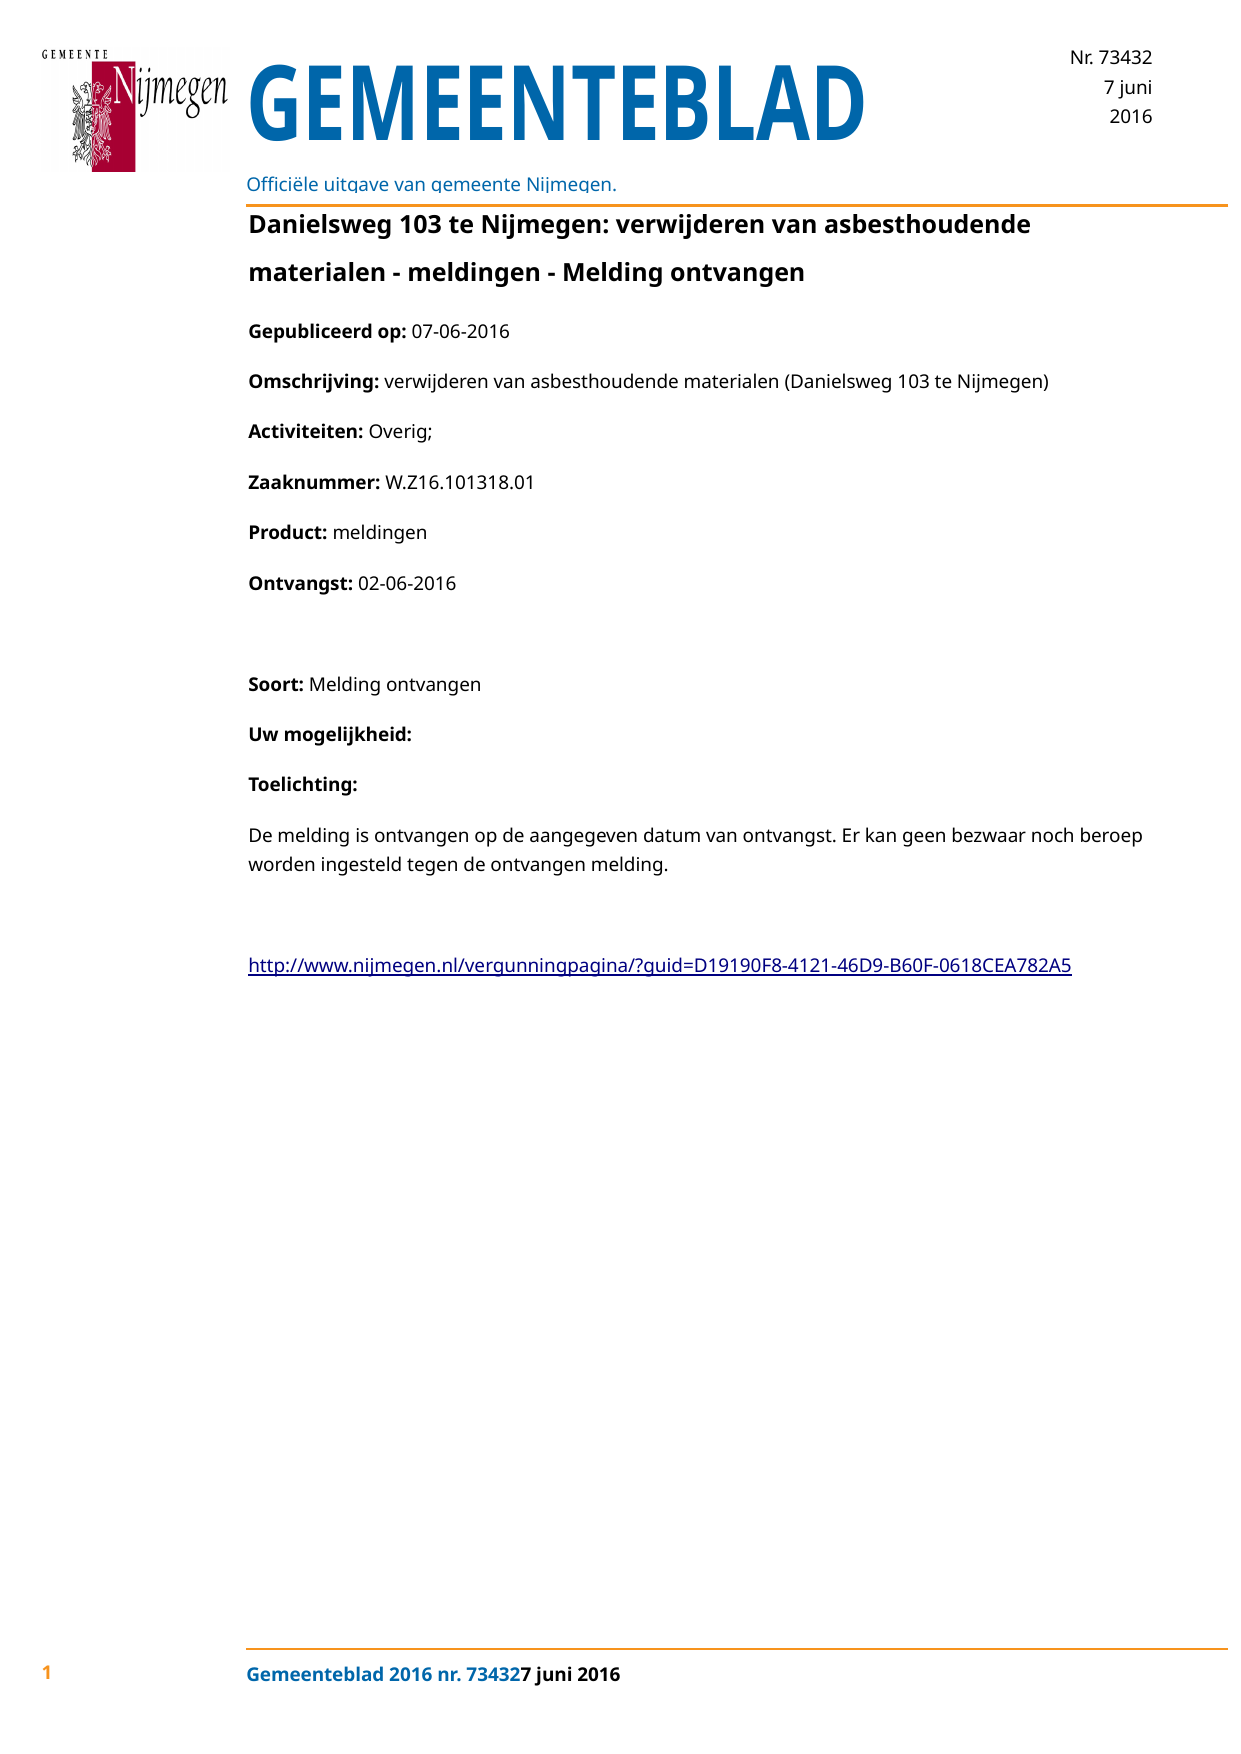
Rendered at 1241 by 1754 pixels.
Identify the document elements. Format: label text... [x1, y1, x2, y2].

text Product: meldingen [248, 519, 1152, 545]
text Zaaknummer: W.Z16.101318.01 [248, 469, 1152, 495]
text De melding is ontvangen op de aangegeven datum van ontvangst. Er kan geen bezwaar noch beroep worden ingesteld tegen de ontvangen melding. [248, 822, 1152, 877]
text http://www.nijmegen.nl/vergunningpagina/?guid=D19190F8-4121-46D9-B60F-0618CEA782A5 [248, 952, 1152, 978]
text Soort: Melding ontvangen [248, 671, 1152, 697]
text Gepubliceerd op: 07-06-2016 [248, 318, 1152, 344]
text Ontvangst: 02-06-2016 [248, 570, 1152, 596]
text Omschrijving: verwijderen van asbesthoudende materialen (Danielsweg 103 te Nijmegen) [248, 368, 1152, 394]
text Toelichting: [248, 772, 1152, 797]
picture [41, 47, 231, 172]
text Activiteiten: Overig; [248, 419, 1152, 444]
text Danielsweg 103 te Nijmegen: verwijderen van asbesthoudende materialen - meldingen - Melding ontvangen [248, 207, 1152, 288]
text Uw mogelijkheid: [248, 721, 1152, 747]
